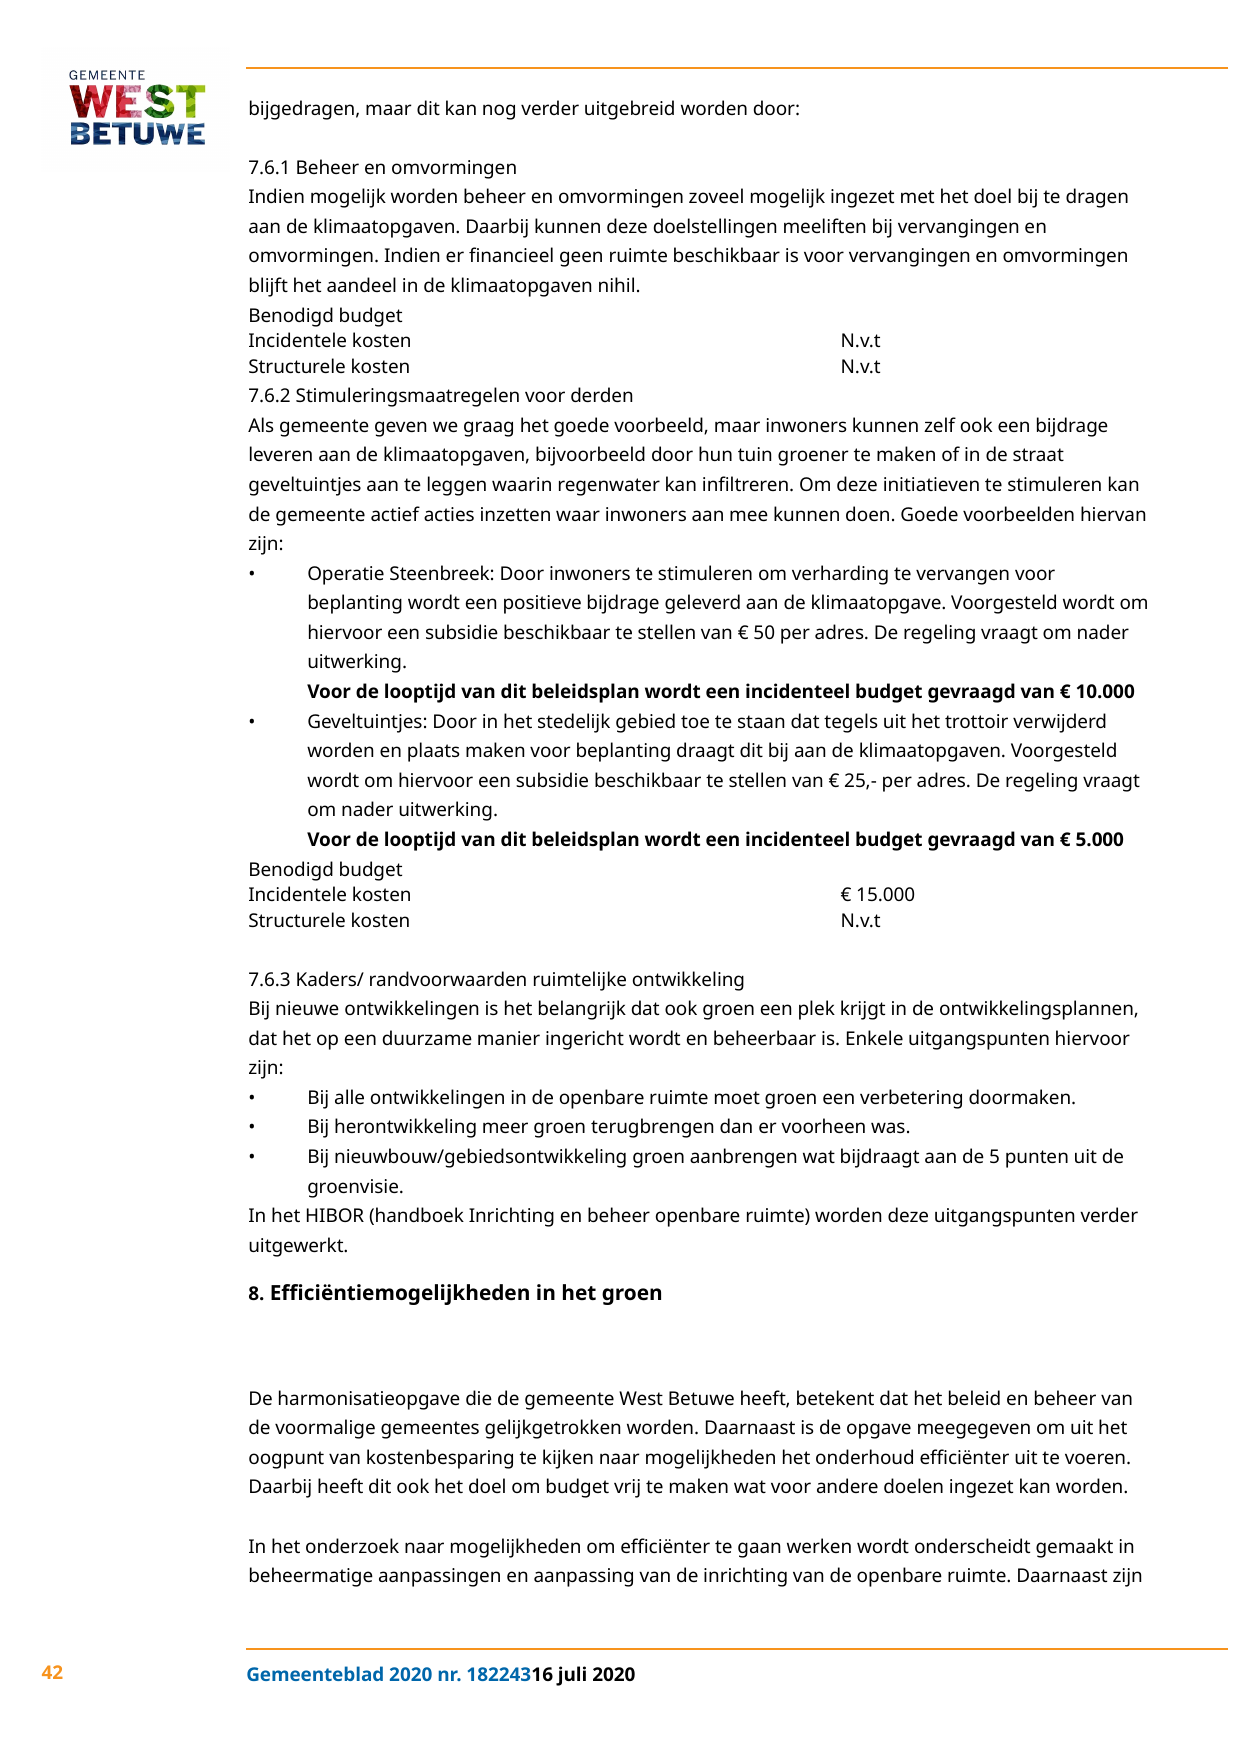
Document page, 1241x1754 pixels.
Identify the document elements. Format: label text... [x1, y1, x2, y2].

table_cell Incidentele kosten [248, 882, 840, 907]
table_header Benodigd budget [248, 856, 840, 882]
text 7.6.1 Beheer en omvormingen [248, 154, 1152, 180]
text 8. Efficiëntiemogelijkheden in het groen [248, 1278, 1152, 1306]
text 7.6.2 Stimuleringsmaatregelen voor derden [248, 382, 1152, 408]
list Voor de looptijd van dit beleidsplan wordt een incidenteel budget gevraagd van € 10.000 [248, 678, 1152, 704]
list Voor de looptijd van dit beleidsplan wordt een incidenteel budget gevraagd van € 5.000 [248, 826, 1152, 852]
list Bij alle ontwikkelingen in de openbare ruimte moet groen een verbetering doormaken. [248, 1084, 1152, 1110]
text Als gemeente geven we graag het goede voorbeeld, maar inwoners kunnen zelf ook een bijdrage leveren aan de klimaatopgaven, bijvoorbeeld door hun tuin groener te maken of in de straat geveltuintjes aan te leggen waarin regenwater kan infiltreren. Om deze initiatieven te stimuleren kan de gemeente actief acties inzetten waar inwoners aan mee kunnen doen. Goede voorbeelden hiervan zijn: [248, 412, 1152, 556]
text In het HIBOR (handboek Inrichting en beheer openbare ruimte) worden deze uitgangspunten verder uitgewerkt. [248, 1202, 1152, 1258]
table_cell Structurele kosten [248, 907, 840, 933]
table_cell N.v.t [840, 354, 1152, 379]
table_header [840, 856, 1152, 882]
table_cell N.v.t [840, 328, 1152, 353]
text In het onderzoek naar mogelijkheden om efficiënter te gaan werken wordt onderscheidt gemaakt in beheermatige aanpassingen en aanpassing van de inrichting van de openbare ruimte. Daarnaast zijn [248, 1533, 1152, 1588]
table_header Benodigd budget [248, 302, 840, 328]
list Operatie Steenbreek: Door inwoners te stimuleren om verharding te vervangen voor beplanting wordt een positieve bijdrage geleverd aan de klimaatopgave. Voorgesteld wordt om hiervoor een subsidie beschikbaar te stellen van € 50 per adres. De regeling vraagt om nader uitwerking. [248, 560, 1152, 674]
text 7.6.3 Kaders/ randvoorwaarden ruimtelijke ontwikkeling [248, 966, 1152, 992]
text Bij nieuwe ontwikkelingen is het belangrijk dat ook groen een plek krijgt in de ontwikkelingsplannen, dat het op een duurzame manier ingericht wordt en beheerbaar is. Enkele uitgangspunten hiervoor zijn: [248, 995, 1152, 1080]
text Indien mogelijk worden beheer en omvormingen zoveel mogelijk ingezet met het doel bij te dragen aan de klimaatopgaven. Daarbij kunnen deze doelstellingen meeliften bij vervangingen en omvormingen. Indien er financieel geen ruimte beschikbaar is voor vervangingen en omvormingen blijft het aandeel in de klimaatopgaven nihil. [248, 183, 1152, 298]
table_header [840, 302, 1152, 328]
table_cell Structurele kosten [248, 354, 840, 379]
table_cell Incidentele kosten [248, 328, 840, 353]
list Bij herontwikkeling meer groen terugbrengen dan er voorheen was. [248, 1114, 1152, 1139]
text bijgedragen, maar dit kan nog verder uitgebreid worden door: [248, 95, 1152, 121]
list Bij nieuwbouw/gebiedsontwikkeling groen aanbrengen wat bijdraagt aan de 5 punten uit de groenvisie. [248, 1143, 1152, 1199]
list Geveltuintjes: Door in het stedelijk gebied toe te staan dat tegels uit het trottoir verwijderd worden en plaats maken voor beplanting draagt dit bij aan de klimaatopgaven. Voorgesteld wordt om hiervoor een subsidie beschikbaar te stellen van € 25,- per adres. De regeling vraagt om nader uitwerking. [248, 708, 1152, 822]
text De harmonisatieopgave die de gemeente West Betuwe heeft, betekent dat het beleid en beheer van de voormalige gemeentes gelijkgetrokken worden. Daarnaast is de opgave meegegeven om uit het oogpunt van kostenbesparing te kijken naar mogelijkheden het onderhoud efficiënter uit te voeren. Daarbij heeft dit ook het doel om budget vrij te maken wat voor andere doelen ingezet kan worden. [248, 1385, 1152, 1499]
table_cell N.v.t [840, 907, 1152, 933]
picture [41, 47, 231, 172]
table_cell € 15.000 [840, 882, 1152, 907]
